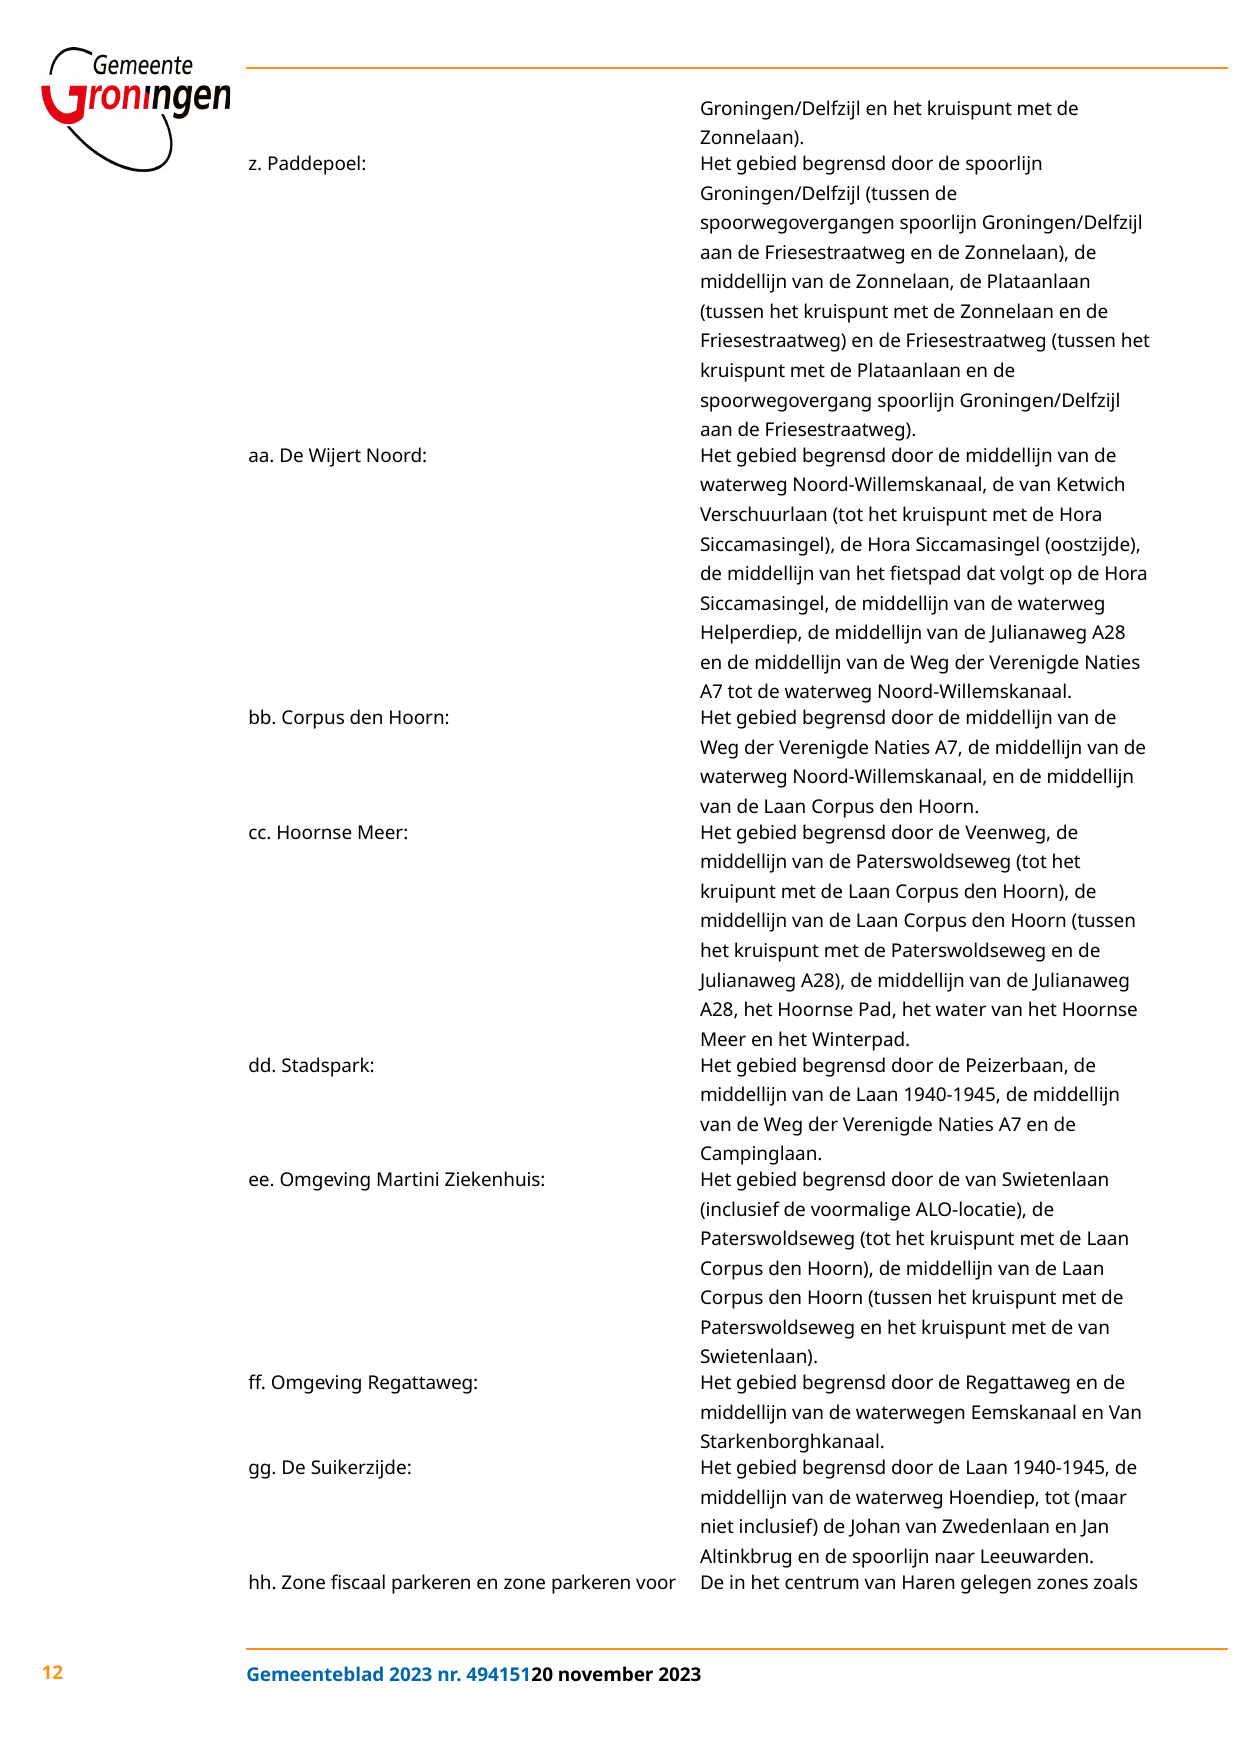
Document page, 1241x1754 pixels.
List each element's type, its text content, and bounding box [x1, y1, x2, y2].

table_cell Het gebied begrensd door de Peizerbaan, de middellijn van de Laan 1940-1945, de middellijn van de Weg der Verenigde Naties A7 en de Campinglaan. [700, 1052, 1152, 1166]
table_cell Het gebied begrensd door de middellijn van de waterweg Noord-Willemskanaal, de van Ketwich Verschuurlaan (tot het kruispunt met de Hora Siccamasingel), de Hora Siccamasingel (oostzijde), de middellijn van het fietspad dat volgt op de Hora Siccamasingel, de middellijn van de waterweg Helperdiep, de middellijn van de Julianaweg A28 en de middellijn van de Weg der Verenigde Naties A7 tot de waterweg Noord-Willemskanaal. [700, 442, 1152, 704]
table_cell Het gebied begrensd door de Veenweg, de middellijn van de Paterswoldseweg (tot het kruipunt met de Laan Corpus den Hoorn), de middellijn van de Laan Corpus den Hoorn (tussen het kruispunt met de Paterswoldseweg en de Julianaweg A28), de middellijn van de Julianaweg A28, het Hoornse Pad, het water van het Hoornse Meer en het Winterpad. [700, 819, 1152, 1052]
table_cell Het gebied begrensd door de spoorlijn Groningen/Delfzijl (tussen de spoorwegovergangen spoorlijn Groningen/Delfzijl aan de Friesestraatweg en de Zonnelaan), de middellijn van de Zonnelaan, de Plataanlaan (tussen het kruispunt met de Zonnelaan en de Friesestraatweg) en de Friesestraatweg (tussen het kruispunt met de Plataanlaan en de spoorwegovergang spoorlijn Groningen/Delfzijl aan de Friesestraatweg). [700, 150, 1152, 442]
table_cell hh. Zone fiscaal parkeren en zone parkeren voor [248, 1569, 700, 1594]
table_cell De in het centrum van Haren gelegen zones zoals [700, 1569, 1152, 1594]
table_cell ff. Omgeving Regattaweg: [248, 1370, 700, 1454]
table_cell dd. Stadspark: [248, 1052, 700, 1166]
table_cell z. Paddepoel: [248, 150, 700, 442]
table_cell Groningen/Delfzijl en het kruispunt met de Zonnelaan). [700, 95, 1152, 150]
table_cell cc. Hoornse Meer: [248, 819, 700, 1052]
table_cell gg. De Suikerzijde: [248, 1454, 700, 1569]
table_cell bb. Corpus den Hoorn: [248, 705, 700, 819]
picture [41, 47, 231, 172]
table_cell aa. De Wijert Noord: [248, 442, 700, 704]
table_cell [248, 95, 700, 150]
table_cell Het gebied begrensd door de van Swietenlaan (inclusief de voormalige ALO-locatie), de Paterswoldseweg (tot het kruispunt met de Laan Corpus den Hoorn), de middellijn van de Laan Corpus den Hoorn (tussen het kruispunt met de Paterswoldseweg en het kruispunt met de van Swietenlaan). [700, 1166, 1152, 1369]
table_cell ee. Omgeving Martini Ziekenhuis: [248, 1166, 700, 1369]
table_cell Het gebied begrensd door de middellijn van de Weg der Verenigde Naties A7, de middellijn van de waterweg Noord-Willemskanaal, en de middellijn van de Laan Corpus den Hoorn. [700, 705, 1152, 819]
table_cell Het gebied begrensd door de Regattaweg en de middellijn van de waterwegen Eemskanaal en Van Starkenborghkanaal. [700, 1370, 1152, 1454]
table_cell Het gebied begrensd door de Laan 1940-1945, de middellijn van de waterweg Hoendiep, tot (maar niet inclusief) de Johan van Zwedenlaan en Jan Altinkbrug en de spoorlijn naar Leeuwarden. [700, 1454, 1152, 1569]
